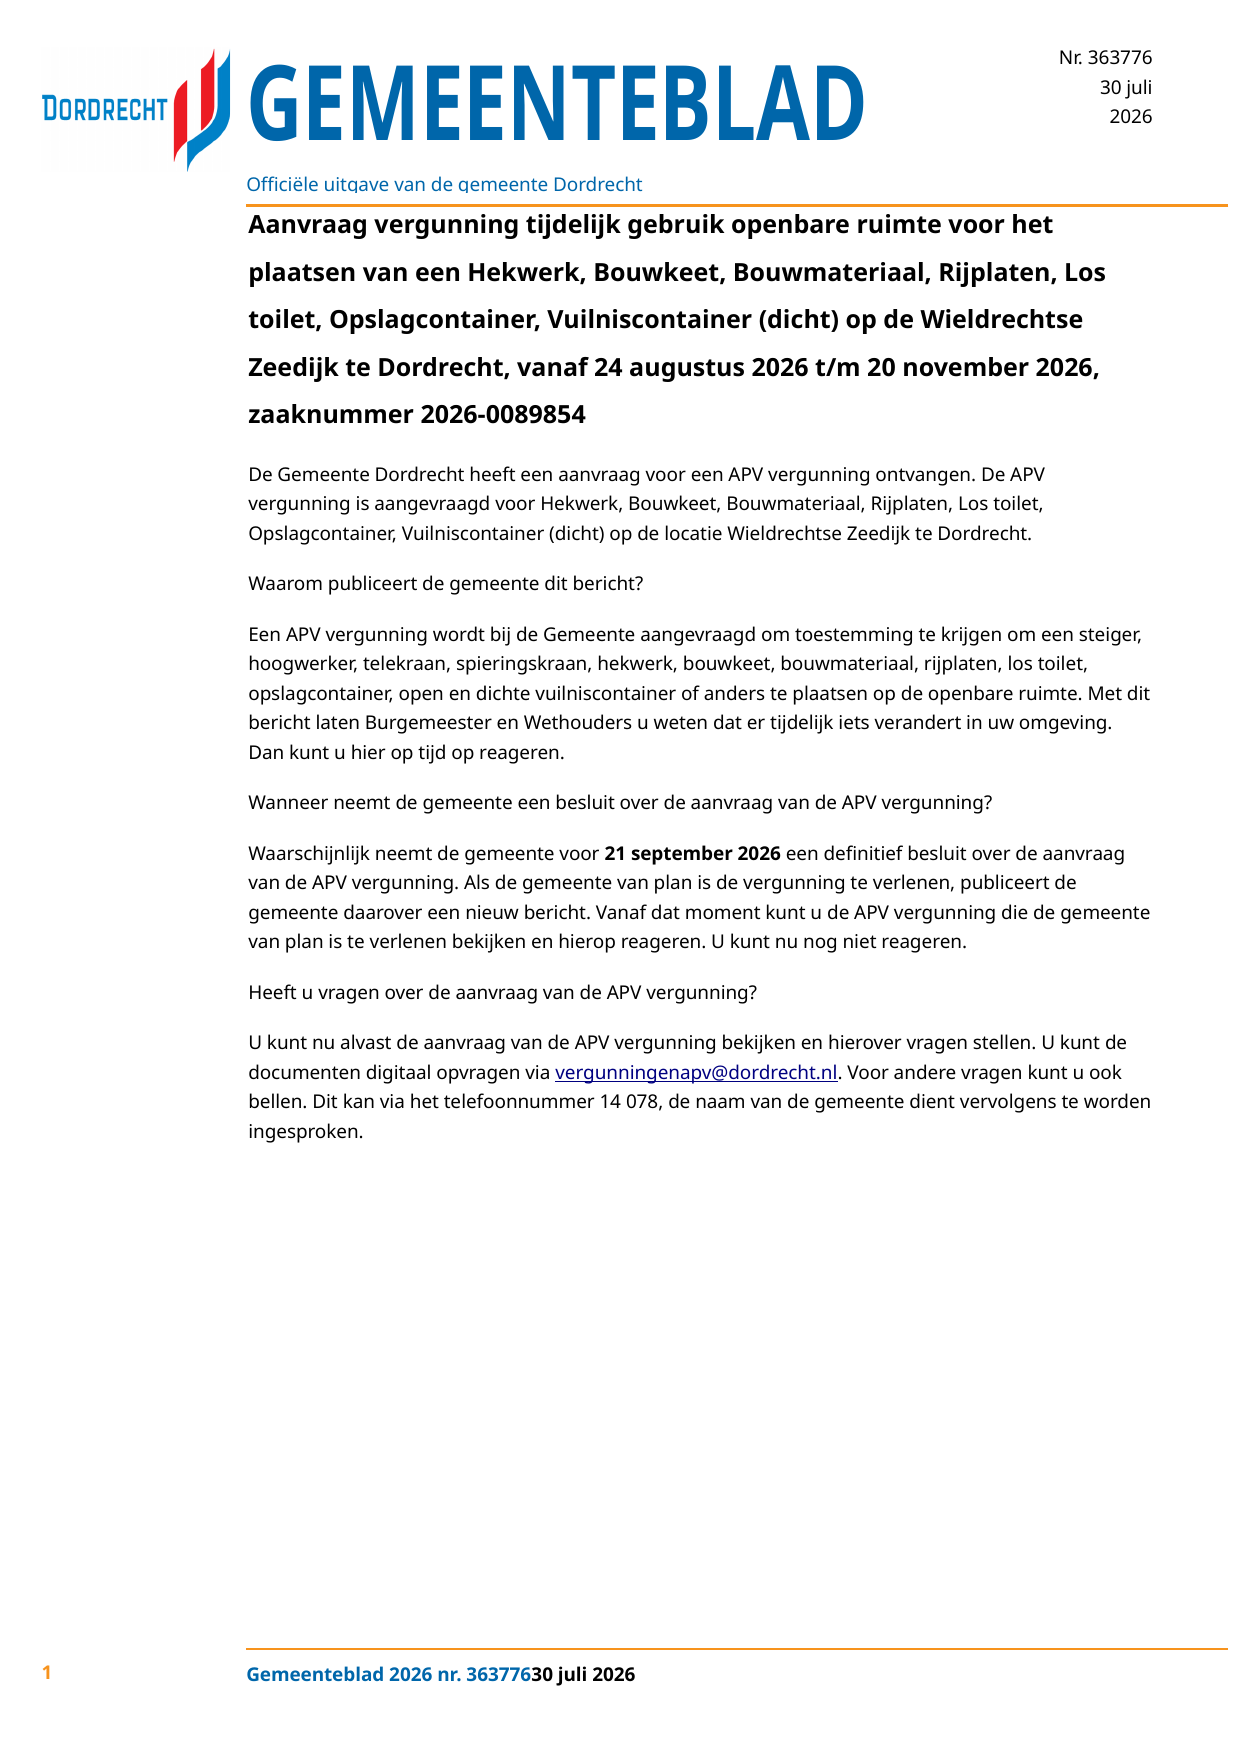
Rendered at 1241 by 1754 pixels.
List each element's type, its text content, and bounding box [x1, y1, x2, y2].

text De Gemeente Dordrecht heeft een aanvraag voor een APV vergunning ontvangen. De APV vergunning is aangevraagd voor Hekwerk, Bouwkeet, Bouwmateriaal, Rijplaten, Los toilet, Opslagcontainer, Vuilniscontainer (dicht) op de locatie Wieldrechtse Zeedijk te Dordrecht. [248, 461, 1152, 546]
text Waarschijnlijk neemt de gemeente voor 21 september 2026 een definitief besluit over de aanvraag van de APV vergunning. Als de gemeente van plan is de vergunning te verlenen, publiceert de gemeente daarover een nieuw bericht. Vanaf dat moment kunt u de APV vergunning die de gemeente van plan is te verlenen bekijken en hierop reageren. U kunt nu nog niet reageren. [248, 840, 1152, 954]
text Waarom publiceert de gemeente dit bericht? [248, 570, 1152, 596]
text Heeft u vragen over de aanvraag van de APV vergunning? [248, 979, 1152, 1005]
text Aanvraag vergunning tijdelijk gebruik openbare ruimte voor het plaatsen van een Hekwerk, Bouwkeet, Bouwmateriaal, Rijplaten, Los toilet, Opslagcontainer, Vuilniscontainer (dicht) op de Wieldrechtse Zeedijk te Dordrecht, vanaf 24 augustus 2026 t/m 20 november 2026, zaaknummer 2026-0089854 [248, 207, 1152, 431]
text U kunt nu alvast de aanvraag van de APV vergunning bekijken en hierover vragen stellen. U kunt de documenten digitaal opvragen via vergunningenapv@dordrecht.nl. Voor andere vragen kunt u ook bellen. Dit kan via het telefoonnummer 14 078, de naam van de gemeente dient vervolgens te worden ingesproken. [248, 1029, 1152, 1144]
text Wanneer neemt de gemeente een besluit over de aanvraag van de APV vergunning? [248, 789, 1152, 815]
text Een APV vergunning wordt bij de Gemeente aangevraagd om toestemming te krijgen om een steiger, hoogwerker, telekraan, spieringskraan, hekwerk, bouwkeet, bouwmateriaal, rijplaten, los toilet, opslagcontainer, open en dichte vuilniscontainer of anders te plaatsen op de openbare ruimte. Met dit bericht laten Burgemeester en Wethouders u weten dat er tijdelijk iets verandert in uw omgeving. Dan kunt u hier op tijd op reageren. [248, 621, 1152, 765]
picture [41, 47, 231, 172]
